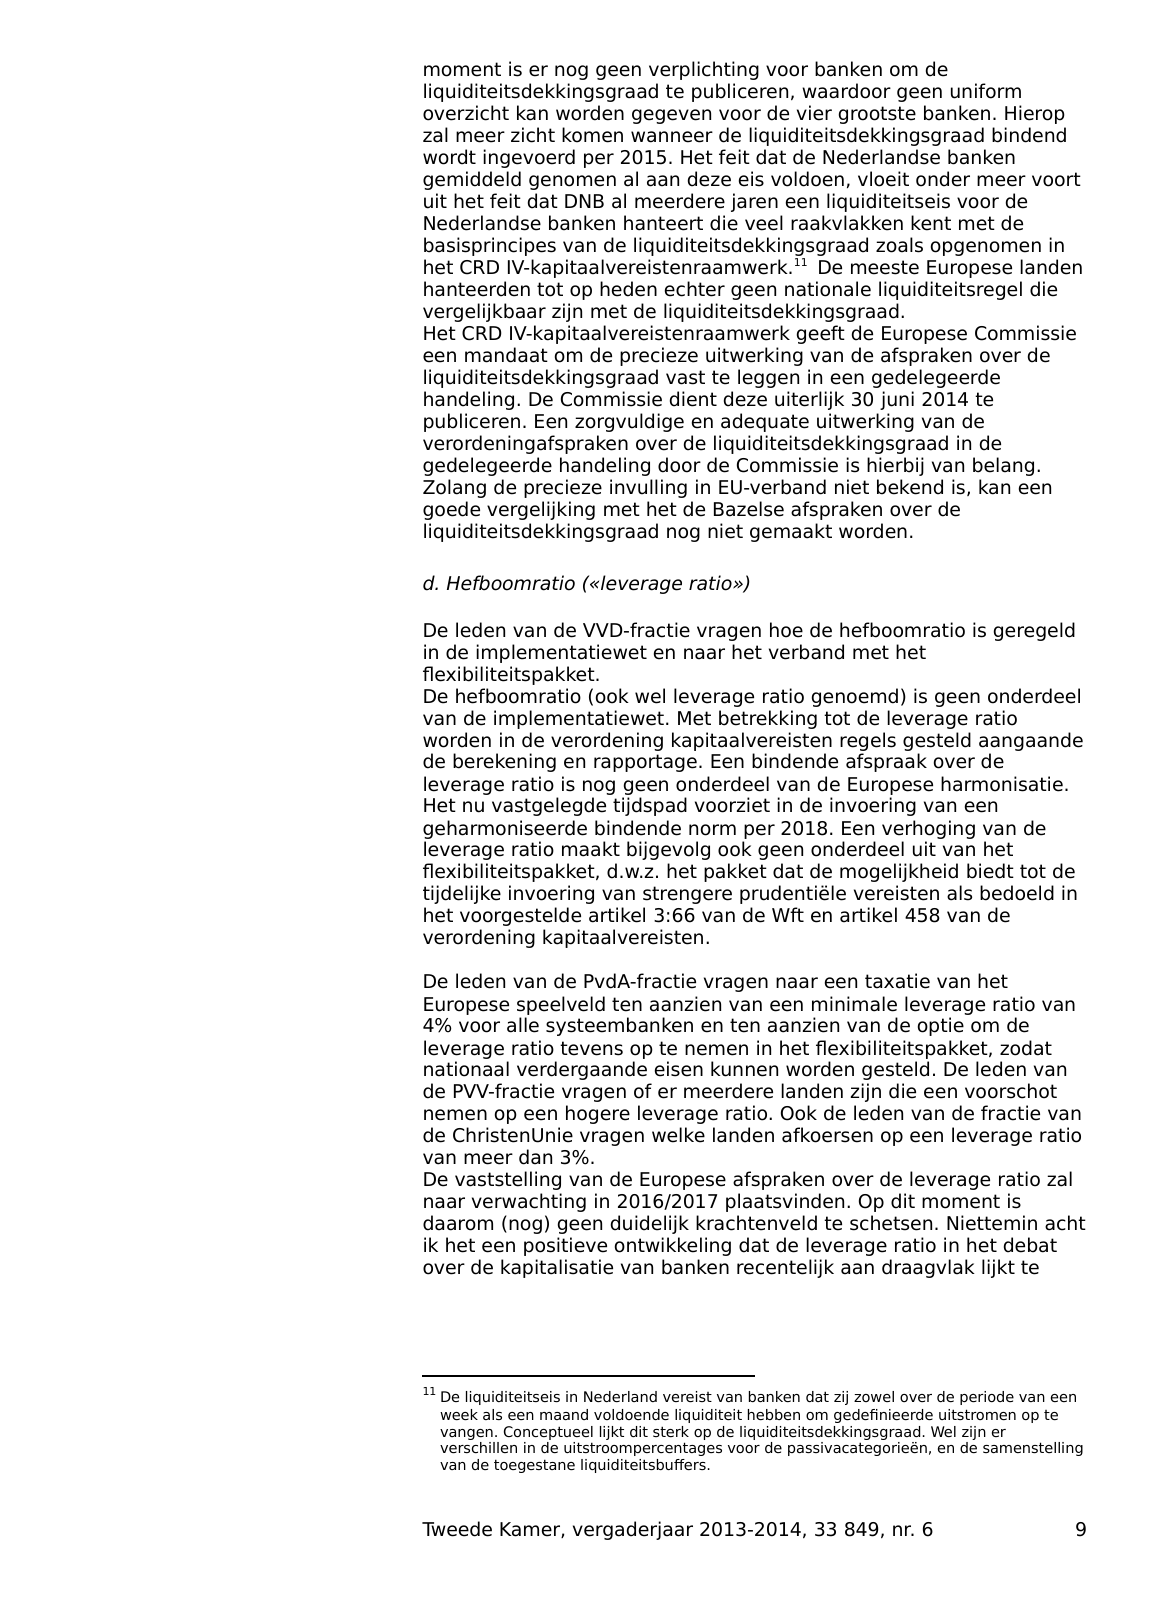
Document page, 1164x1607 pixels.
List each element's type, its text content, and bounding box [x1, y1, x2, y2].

text De liquiditeitseis in Nederland vereist van banken dat zij zowel over de periode van een week als een maand voldoende liquiditeit hebben om gedefinieerde uitstromen op te vangen. Conceptueel lijkt dit sterk op de liquiditeitsdekkingsgraad. Wel zijn er verschillen in de uitstroompercentages voor de passivacategorieën, en de samenstelling van de toegestane liquiditeitsbuffers. [422, 1385, 1087, 1474]
text De leden van de VVD-fractie vragen hoe de hefboomratio is geregeld in de implementatiewet en naar het verband met het flexibiliteitspakket. [422, 619, 1087, 686]
text Het CRD IV-kapitaalvereistenraamwerk geeft de Europese Commissie een mandaat om de precieze uitwerking van de afspraken over de liquiditeitsdekkingsgraad vast te leggen in een gedelegeerde handeling. De Commissie dient deze uiterlijk 30 juni 2014 te publiceren. Een zorgvuldige en adequate uitwerking van de verordeningafspraken over de liquiditeitsdekkingsgraad in de gedelegeerde handeling door de Commissie is hierbij van belang. Zolang de precieze invulling in EU-verband niet bekend is, kan een goede vergelijking met het de Bazelse afspraken over de liquiditeitsdekkingsgraad nog niet gemaakt worden. [422, 323, 1087, 543]
text De hefboomratio (ook wel leverage ratio genoemd) is geen onderdeel van de implementatiewet. Met betrekking tot de leverage ratio worden in de verordening kapitaalvereisten regels gesteld aangaande de berekening en rapportage. Een bindende afspraak over de leverage ratio is nog geen onderdeel van de Europese harmonisatie. Het nu vastgelegde tijdspad voorziet in de invoering van een geharmoniseerde bindende norm per 2018. Een verhoging van de leverage ratio maakt bijgevolg ook geen onderdeel uit van het flexibiliteitspakket, d.w.z. het pakket dat de mogelijkheid biedt tot de tijdelijke invoering van strengere prudentiële vereisten als bedoeld in het voorgestelde artikel 3:66 van de Wft en artikel 458 van de verordening kapitaalvereisten. [422, 686, 1087, 949]
subtitle d. Hefboomratio («leverage ratio») [422, 573, 1087, 594]
text moment is er nog geen verplichting voor banken om de liquiditeitsdekkingsgraad te publiceren, waardoor geen uniform overzicht kan worden gegeven voor de vier grootste banken. Hierop zal meer zicht komen wanneer de liquiditeitsdekkingsgraad bindend wordt ingevoerd per 2015. Het feit dat de Nederlandse banken gemiddeld genomen al aan deze eis voldoen, vloeit onder meer voort uit het feit dat DNB al meerdere jaren een liquiditeitseis voor de Nederlandse banken hanteert die veel raakvlakken kent met de basisprincipes van de liquiditeitsdekkingsgraad zoals opgenomen in het CRD IV-kapitaalvereistenraamwerk. De meeste Europese landen hanteerden tot op heden echter geen nationale liquiditeitsregel die vergelijkbaar zijn met de liquiditeitsdekkingsgraad. [422, 59, 1087, 323]
text De leden van de PvdA-fractie vragen naar een taxatie van het Europese speelveld ten aanzien van een minimale leverage ratio van 4% voor alle systeembanken en ten aanzien van de optie om de leverage ratio tevens op te nemen in het flexibiliteitspakket, zodat nationaal verdergaande eisen kunnen worden gesteld. De leden van de PVV-fractie vragen of er meerdere landen zijn die een voorschot nemen op een hogere leverage ratio. Ook de leden van de fractie van de ChristenUnie vragen welke landen afkoersen op een leverage ratio van meer dan 3%. [422, 971, 1087, 1169]
text De vaststelling van de Europese afspraken over de leverage ratio zal naar verwachting in 2016/2017 plaatsvinden. Op dit moment is daarom (nog) geen duidelijk krachtenveld te schetsen. Niettemin acht ik het een positieve ontwikkeling dat de leverage ratio in het debat over de kapitalisatie van banken recentelijk aan draagvlak lijkt te [422, 1169, 1087, 1279]
